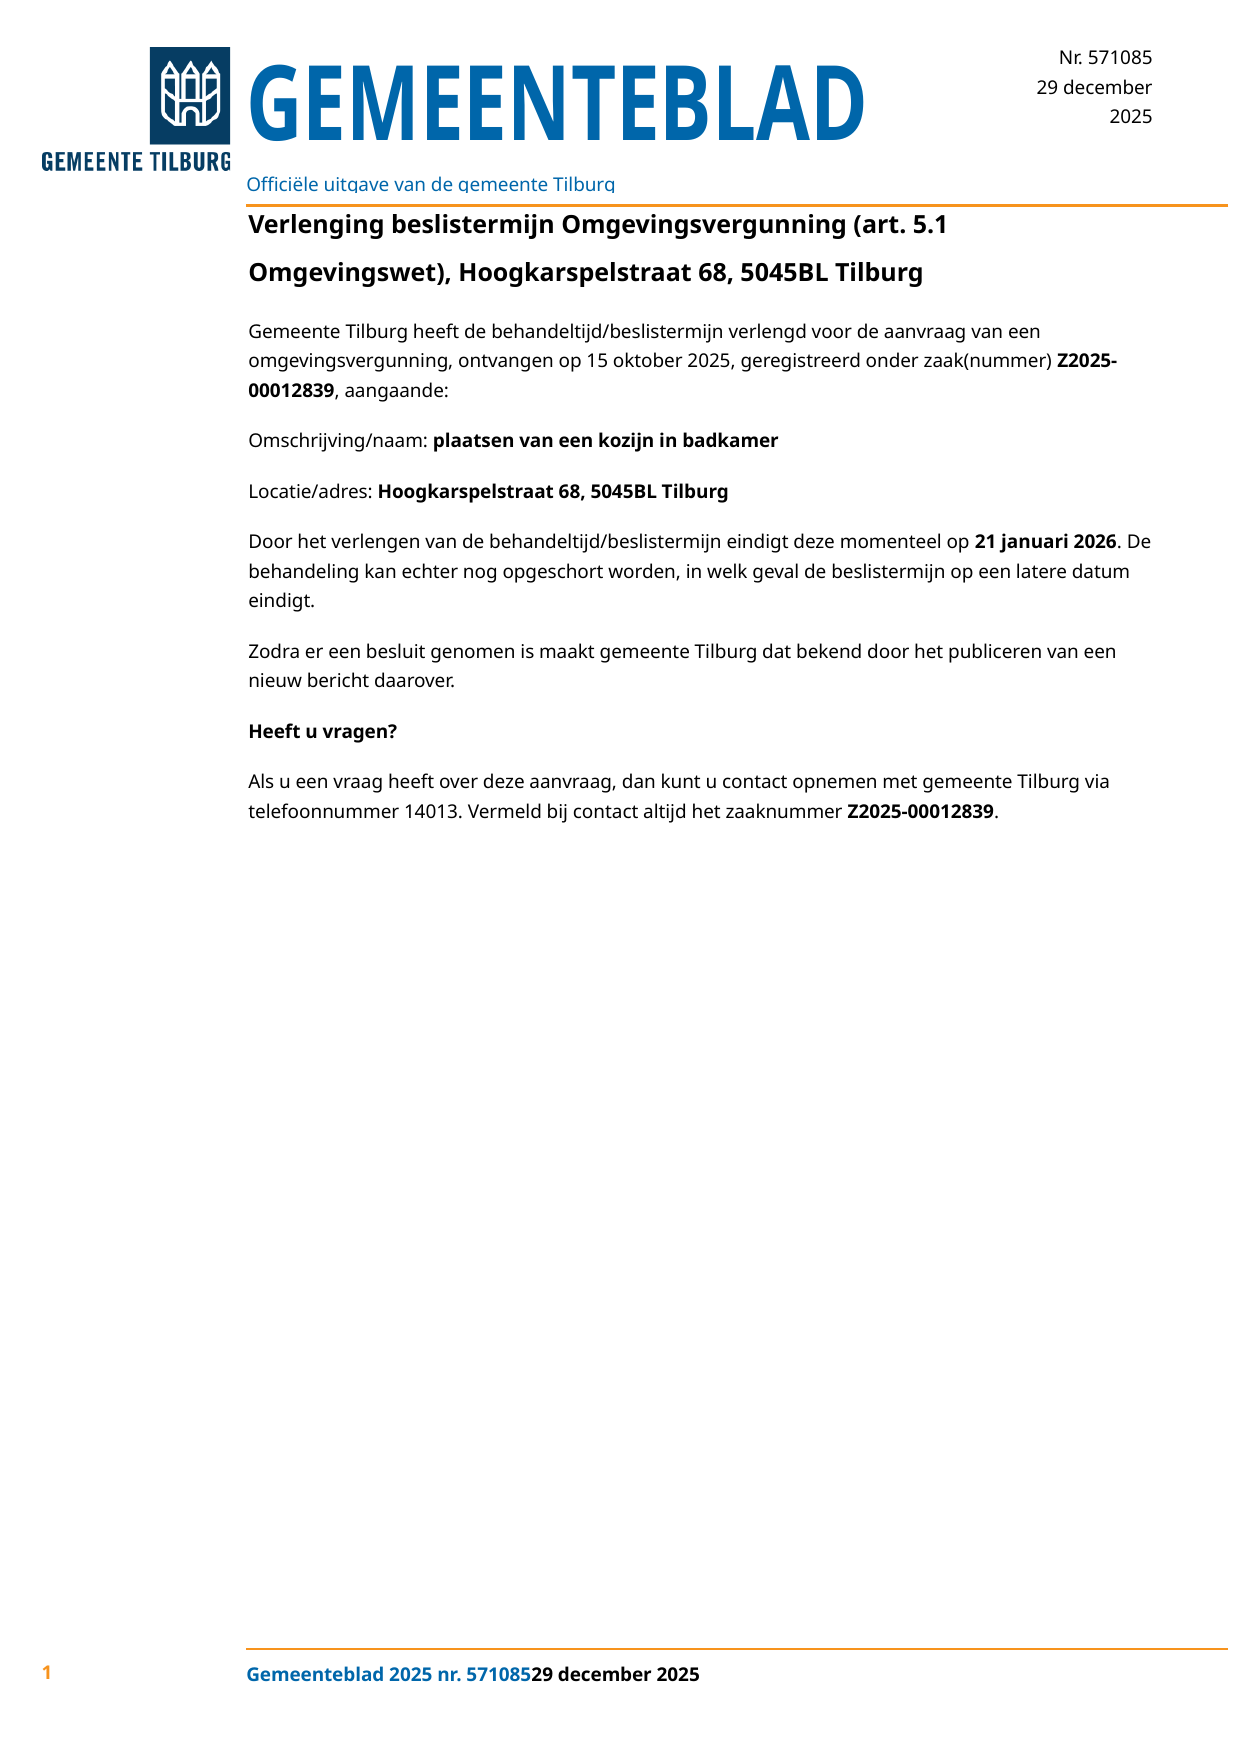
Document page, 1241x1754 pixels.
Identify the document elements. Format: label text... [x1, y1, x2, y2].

text Als u een vraag heeft over deze aanvraag, dan kunt u contact opnemen met gemeente Tilburg via telefoonnummer 14013. Vermeld bij contact altijd het zaaknummer Z2025-00012839. [248, 768, 1152, 824]
text Heeft u vragen? [248, 718, 1152, 744]
text Zodra er een besluit genomen is maakt gemeente Tilburg dat bekend door het publiceren van een nieuw bericht daarover. [248, 638, 1152, 693]
text Omschrijving/naam: plaatsen van een kozijn in badkamer [248, 427, 1152, 453]
text Verlenging beslistermijn Omgevingsvergunning (art. 5.1 Omgevingswet), Hoogkarspelstraat 68, 5045BL Tilburg [248, 207, 1152, 288]
picture [41, 47, 231, 172]
text Door het verlengen van de behandeltijd/beslistermijn eindigt deze momenteel op 21 januari 2026. De behandeling kan echter nog opgeschort worden, in welk geval de beslistermijn op een latere datum eindigt. [248, 528, 1152, 613]
text Gemeente Tilburg heeft de behandeltijd/beslistermijn verlengd voor de aanvraag van een omgevingsvergunning, ontvangen op 15 oktober 2025, geregistreerd onder zaak(nummer) Z2025-00012839, aangaande: [248, 318, 1152, 403]
text Locatie/adres: Hoogkarspelstraat 68, 5045BL Tilburg [248, 478, 1152, 504]
